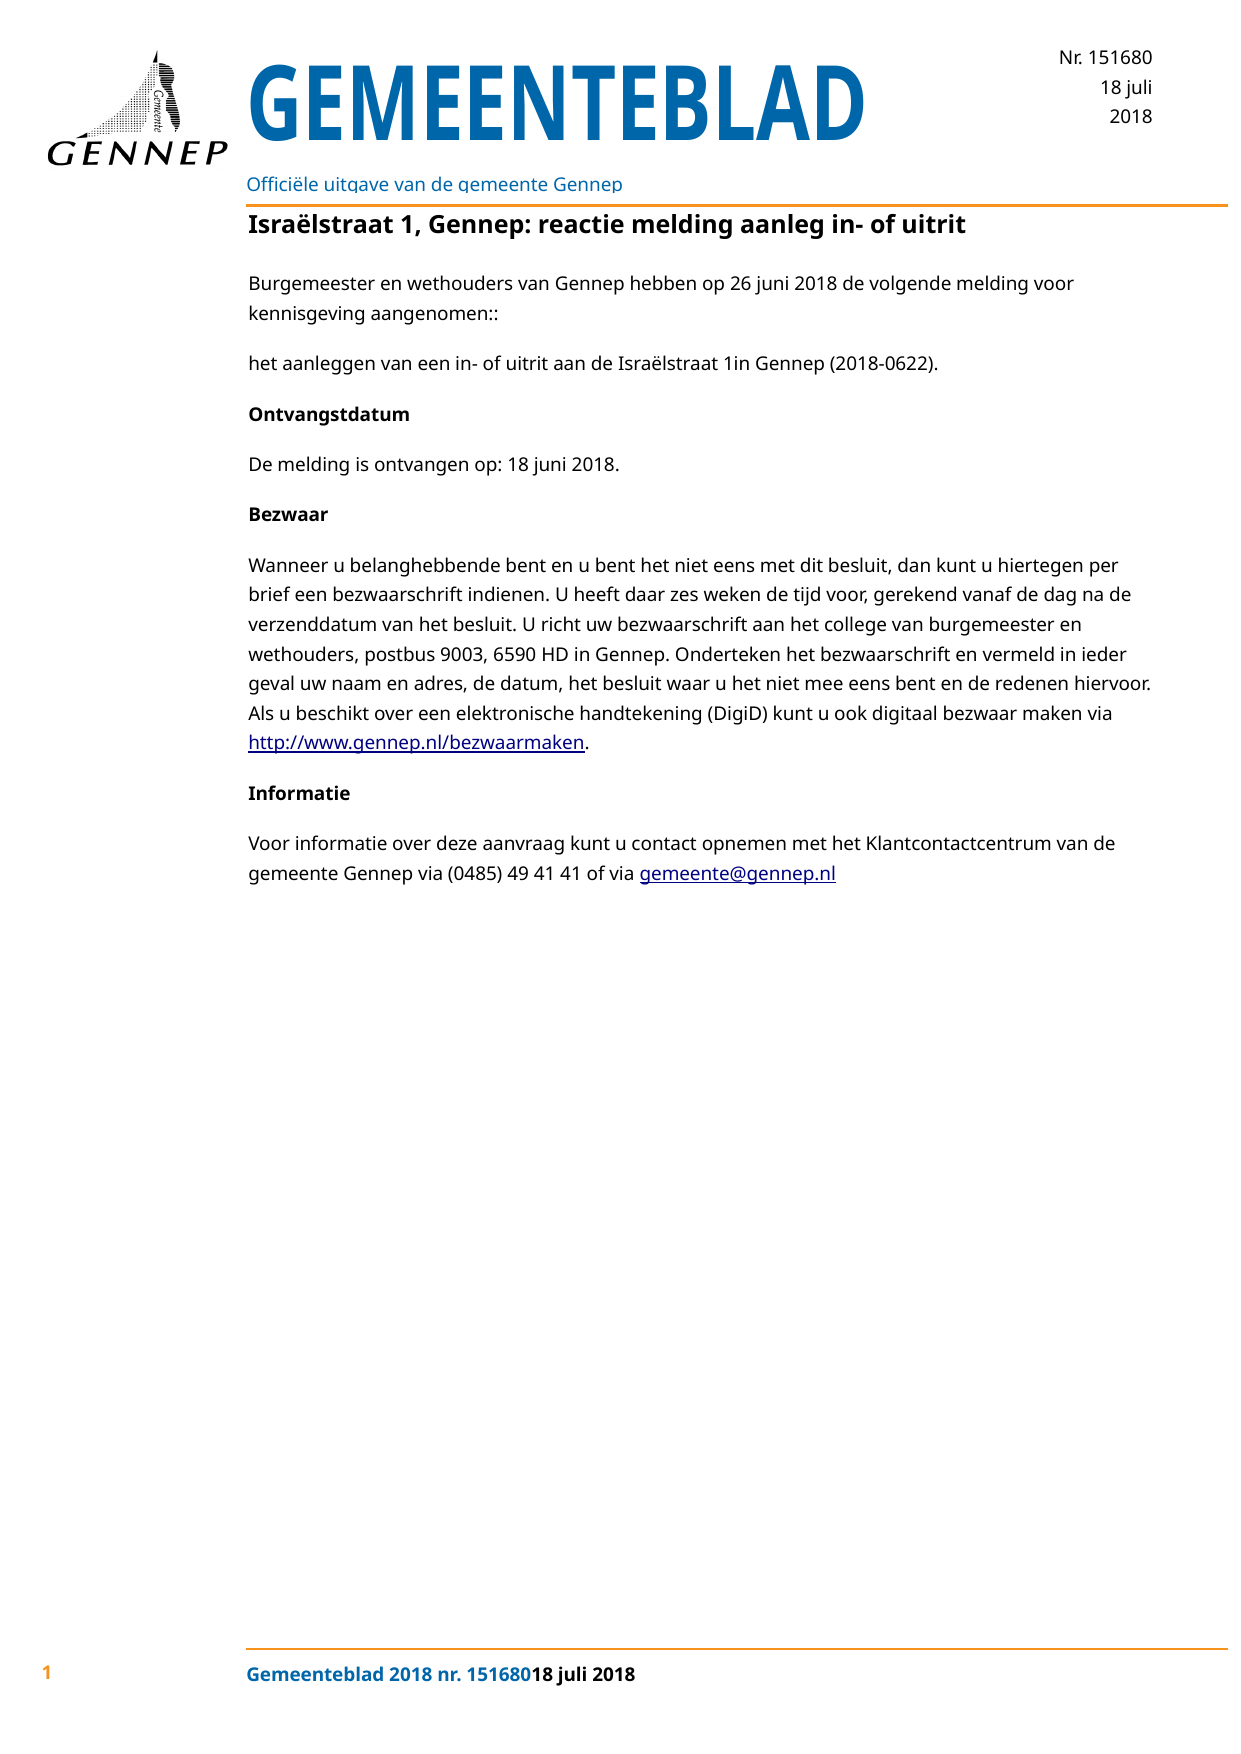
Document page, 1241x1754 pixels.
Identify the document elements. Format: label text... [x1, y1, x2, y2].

picture [41, 47, 231, 172]
text Ontvangstdatum [248, 401, 1152, 426]
text De melding is ontvangen op: 18 juni 2018. [248, 451, 1152, 477]
text Wanneer u belanghebbende bent en u bent het niet eens met dit besluit, dan kunt u hiertegen per brief een bezwaarschrift indienen. U heeft daar zes weken de tijd voor, gerekend vanaf de dag na de verzenddatum van het besluit. U richt uw bezwaarschrift aan het college van burgemeester en wethouders, postbus 9003, 6590 HD in Gennep. Onderteken het bezwaarschrift en vermeld in ieder geval uw naam en adres, de datum, het besluit waar u het niet mee eens bent en de redenen hiervoor. Als u beschikt over een elektronische handtekening (DigiD) kunt u ook digitaal bezwaar maken via http://www.gennep.nl/bezwaarmaken. [248, 552, 1152, 755]
text Voor informatie over deze aanvraag kunt u contact opnemen met het Klantcontactcentrum van de gemeente Gennep via (0485) 49 41 41 of via gemeente@gennep.nl [248, 830, 1152, 886]
text Bezwaar [248, 502, 1152, 527]
text Burgemeester en wethouders van Gennep hebben op 26 juni 2018 de volgende melding voor kennisgeving aangenomen:: [248, 270, 1152, 326]
text Informatie [248, 780, 1152, 806]
text het aanleggen van een in- of uitrit aan de Israëlstraat 1in Gennep (2018-0622). [248, 350, 1152, 376]
text Israëlstraat 1, Gennep: reactie melding aanleg in- of uitrit [248, 207, 1152, 241]
